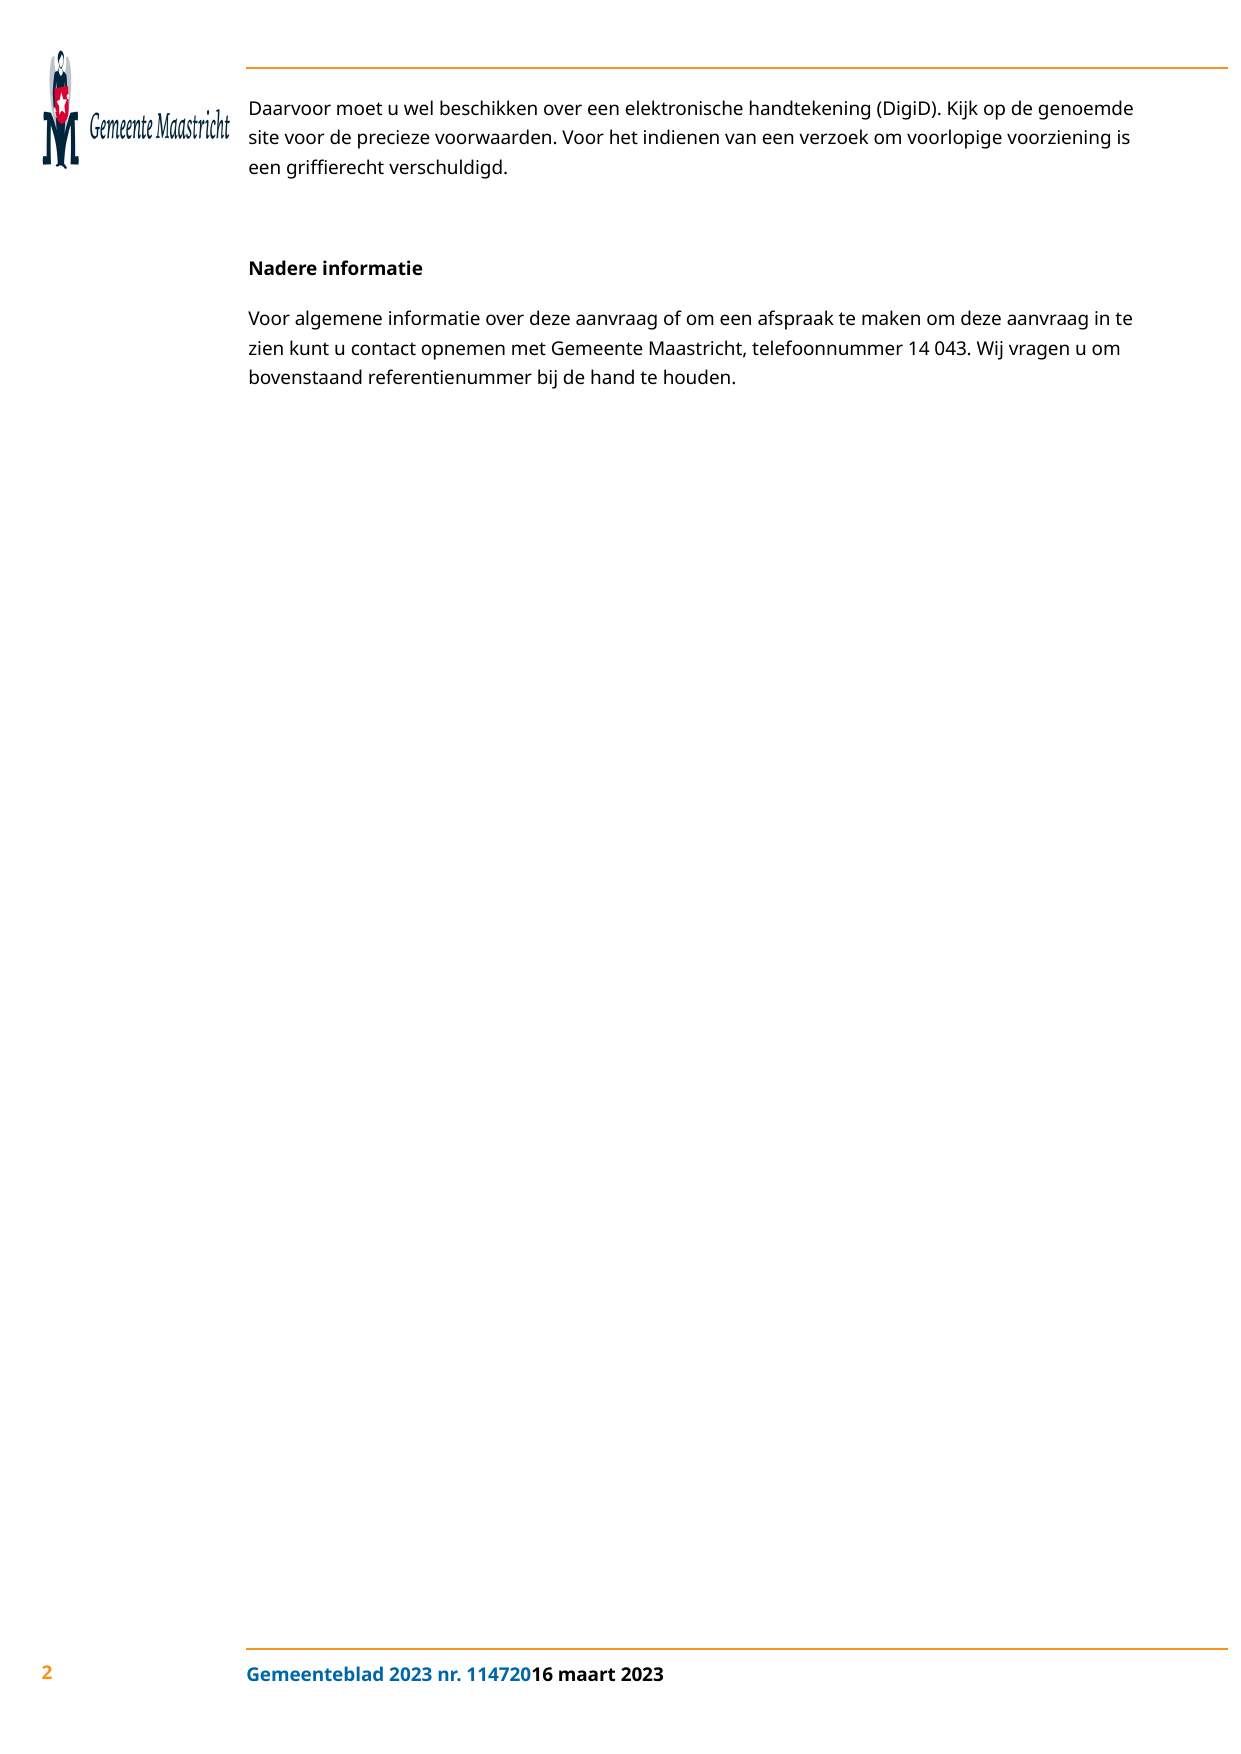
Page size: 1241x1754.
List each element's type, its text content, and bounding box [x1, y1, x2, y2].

text Voor algemene informatie over deze aanvraag of om een afspraak te maken om deze aanvraag in te zien kunt u contact opnemen met Gemeente Maastricht, telefoonnummer 14 043. Wij vragen u om bovenstaand referentienummer bij de hand te houden. [248, 305, 1152, 390]
picture [41, 47, 231, 172]
text Daarvoor moet u wel beschikken over een elektronische handtekening (DigiD). Kijk op de genoemde site voor de precieze voorwaarden. Voor het indienen van een verzoek om voorlopige voorziening is een griffierecht verschuldigd. [248, 95, 1152, 180]
text Nadere informatie [248, 255, 1152, 281]
